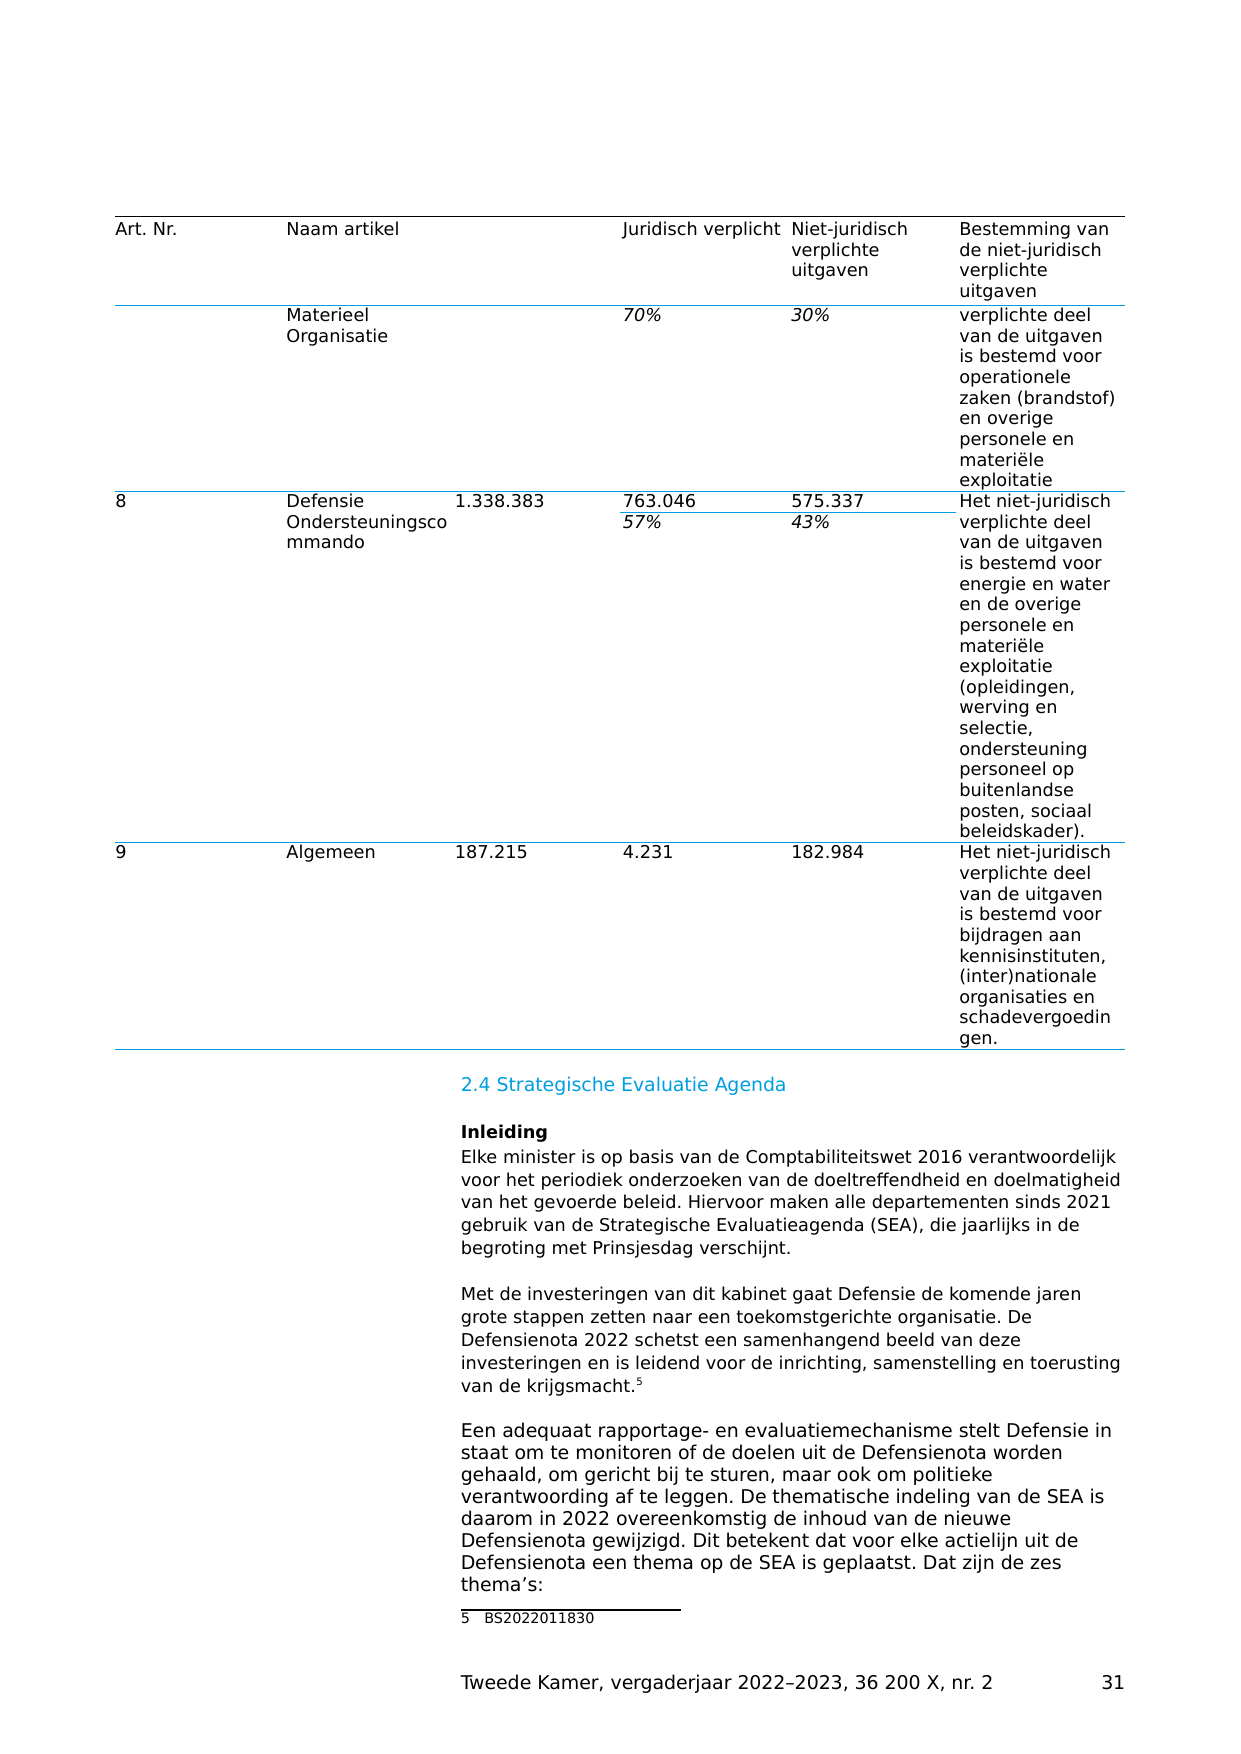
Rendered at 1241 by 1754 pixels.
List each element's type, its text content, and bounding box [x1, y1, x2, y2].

table_cell 8 [115, 492, 283, 842]
text Elke minister is op basis van de Comptabiliteitswet 2016 verantwoordelijk voor het periodiek onderzoeken van de doeltreffendheid en doelmatigheid van het gevoerde beleid. Hiervoor maken alle departementen sinds 2021 gebruik van de Strategische Evaluatieagenda (SEA), die jaarlijks in de begroting met Prinsjesdag verschijnt. [461, 1145, 1125, 1259]
table_cell Bestemming van de niet-juridisch verplichte uitgaven [956, 217, 1125, 304]
table_cell Niet-juridisch verplichte uitgaven [788, 217, 956, 304]
text Inleiding [461, 1120, 1125, 1143]
table_cell 57% [620, 513, 788, 842]
table_cell 4.231 [620, 843, 788, 1049]
table_cell [452, 306, 620, 491]
table_cell 9 [115, 843, 283, 1049]
table_cell 763.046 [620, 492, 788, 512]
table_cell 1.338.383 [452, 492, 620, 842]
text __BS2022011830 [461, 1610, 1125, 1627]
table_cell Defensie Ondersteuningscommando [283, 492, 452, 842]
table_cell [115, 306, 283, 491]
table_cell verplichte deel van de uitgaven is bestemd voor operationele zaken (brandstof) en overige personele en materiële exploitatie [956, 306, 1125, 491]
table_cell Art. Nr. [115, 217, 283, 304]
table_cell [452, 217, 620, 304]
table_cell 70% [620, 306, 788, 491]
table_cell 43% [788, 513, 956, 842]
table_cell Algemeen [283, 843, 452, 1049]
table_cell Het niet-juridisch verplichte deel van de uitgaven is bestemd voor energie en water en de overige personele en materiële exploitatie (opleidingen, werving en selectie, ondersteuning personeel op buitenlandse posten, sociaal beleidskader). [956, 492, 1125, 842]
table_cell Materieel Organisatie [283, 306, 452, 491]
table_cell 30% [788, 306, 956, 491]
table_cell Het niet-juridisch verplichte deel van de uitgaven is bestemd voor bijdragen aan kennisinstituten, (inter)nationale organisaties en schadevergoedingen. [956, 843, 1125, 1049]
table_cell Juridisch verplicht [620, 217, 788, 304]
table_cell 575.337 [788, 492, 956, 512]
text Met de investeringen van dit kabinet gaat Defensie de komende jaren grote stappen zetten naar een toekomstgerichte organisatie. De Defensienota 2022 schetst een samenhangend beeld van deze investeringen en is leidend voor de inrichting, samenstelling en toerusting van de krijgsmacht. [461, 1282, 1125, 1397]
text Een adequaat rapportage- en evaluatiemechanisme stelt Defensie in staat om te monitoren of de doelen uit de Defensienota worden gehaald, om gericht bij te sturen, maar ook om politieke verantwoording af te leggen. De thematische indeling van de SEA is daarom in 2022 overeenkomstig de inhoud van de nieuwe Defensienota gewijzigd. Dit betekent dat voor elke actielijn uit de Defensienota een thema op de SEA is geplaatst. Dat zijn de zes thema’s: [461, 1420, 1125, 1596]
table_header Tabel 2 Overzicht niet-juridisch verplichte uitgaven (bedragen x1000) [115, 191, 1125, 216]
table_cell Naam artikel [283, 217, 452, 304]
table_cell 182.984 [788, 843, 956, 1049]
table_cell 187.215 [452, 843, 620, 1049]
title 2.4 Strategische Evaluatie Agenda [461, 1074, 1125, 1096]
